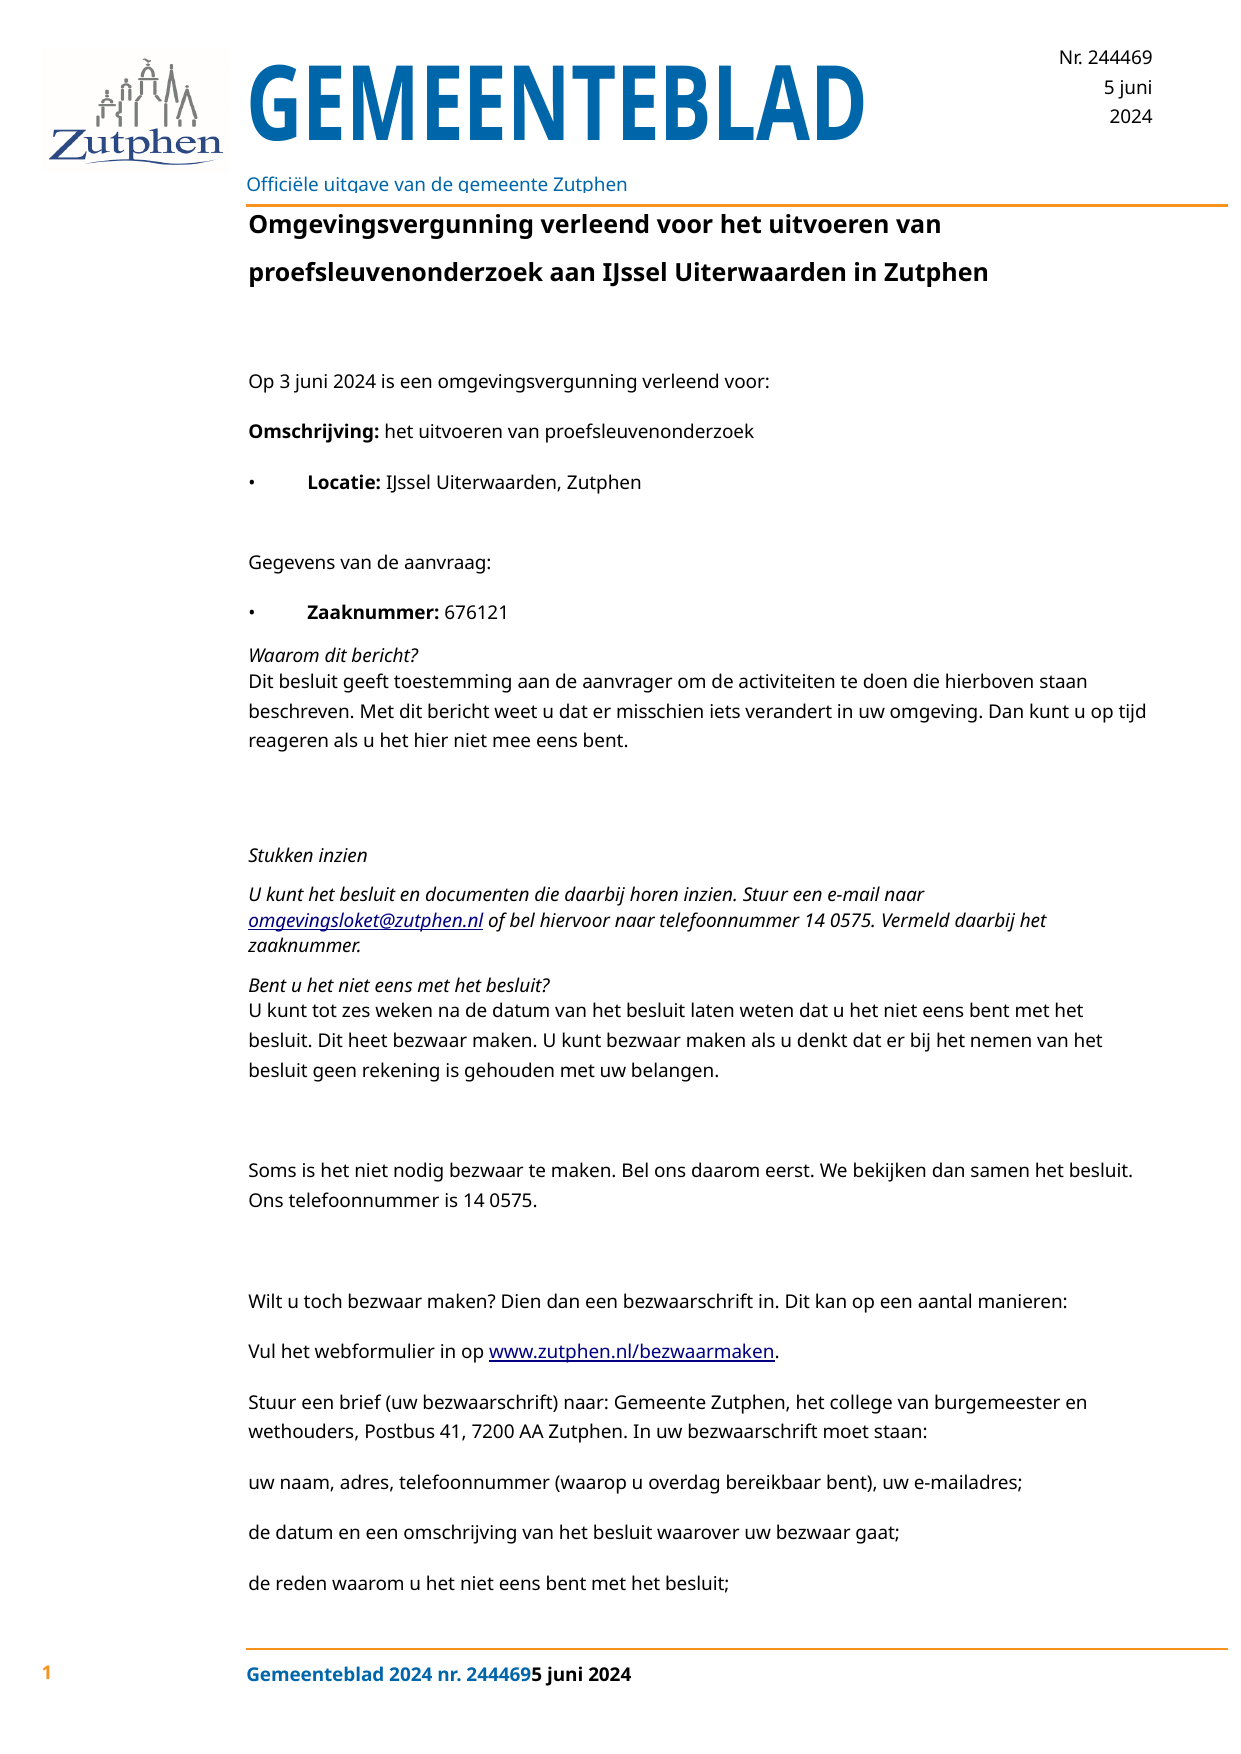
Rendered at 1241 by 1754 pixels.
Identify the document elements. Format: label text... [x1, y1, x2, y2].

text Op 3 juni 2024 is een omgevingsvergunning verleend voor: [248, 368, 1152, 394]
text Gegevens van de aanvraag: [248, 549, 1152, 575]
text Wilt u toch bezwaar maken? Dien dan een bezwaarschrift in. Dit kan op een aantal manieren: [248, 1288, 1152, 1314]
text U kunt het besluit en documenten die daarbij horen inzien. Stuur een e-mail naar omgevingsloket@zutphen.nl of bel hiervoor naar telefoonnummer 14 0575. Vermeld daarbij het zaaknummer. [248, 881, 1152, 958]
text uw naam, adres, telefoonnummer (waarop u overdag bereikbaar bent), uw e-mailadres; [248, 1469, 1152, 1495]
text de datum en een omschrijving van het besluit waarover uw bezwaar gaat; [248, 1519, 1152, 1545]
text Omschrijving: het uitvoeren van proefsleuvenonderzoek [248, 419, 1152, 444]
text de reden waarom u het niet eens bent met het besluit; [248, 1570, 1152, 1596]
text Waarom dit bericht? [248, 643, 1152, 668]
text U kunt tot zes weken na de datum van het besluit laten weten dat u het niet eens bent met het besluit. Dit heet bezwaar maken. U kunt bezwaar maken als u denkt dat er bij het nemen van het besluit geen rekening is gehouden met uw belangen. [248, 998, 1152, 1083]
text Soms is het niet nodig bezwaar te maken. Bel ons daarom eerst. We bekijken dan samen het besluit. Ons telefoonnummer is 14 0575. [248, 1158, 1152, 1213]
text Stuur een brief (uw bezwaarschrift) naar: Gemeente Zutphen, het college van burgemeester en wethouders, Postbus 41, 7200 AA Zutphen. In uw bezwaarschrift moet staan: [248, 1389, 1152, 1444]
text Bent u het niet eens met het besluit? [248, 972, 1152, 998]
text Stukken inzien [248, 842, 1152, 868]
text Vul het webformulier in op www.zutphen.nl/bezwaarmaken. [248, 1338, 1152, 1364]
text Omgevingsvergunning verleend voor het uitvoeren van proefsleuvenonderzoek aan IJssel Uiterwaarden in Zutphen [248, 207, 1152, 288]
text Dit besluit geeft toestemming aan de aanvrager om de activiteiten te doen die hierboven staan beschreven. Met dit bericht weet u dat er misschien iets verandert in uw omgeving. Dan kunt u op tijd reageren als u het hier niet mee eens bent. [248, 668, 1152, 753]
list Locatie: IJssel Uiterwaarden, Zutphen [248, 469, 1152, 495]
picture [41, 47, 231, 172]
list Zaaknummer: 676121 [248, 599, 1152, 625]
